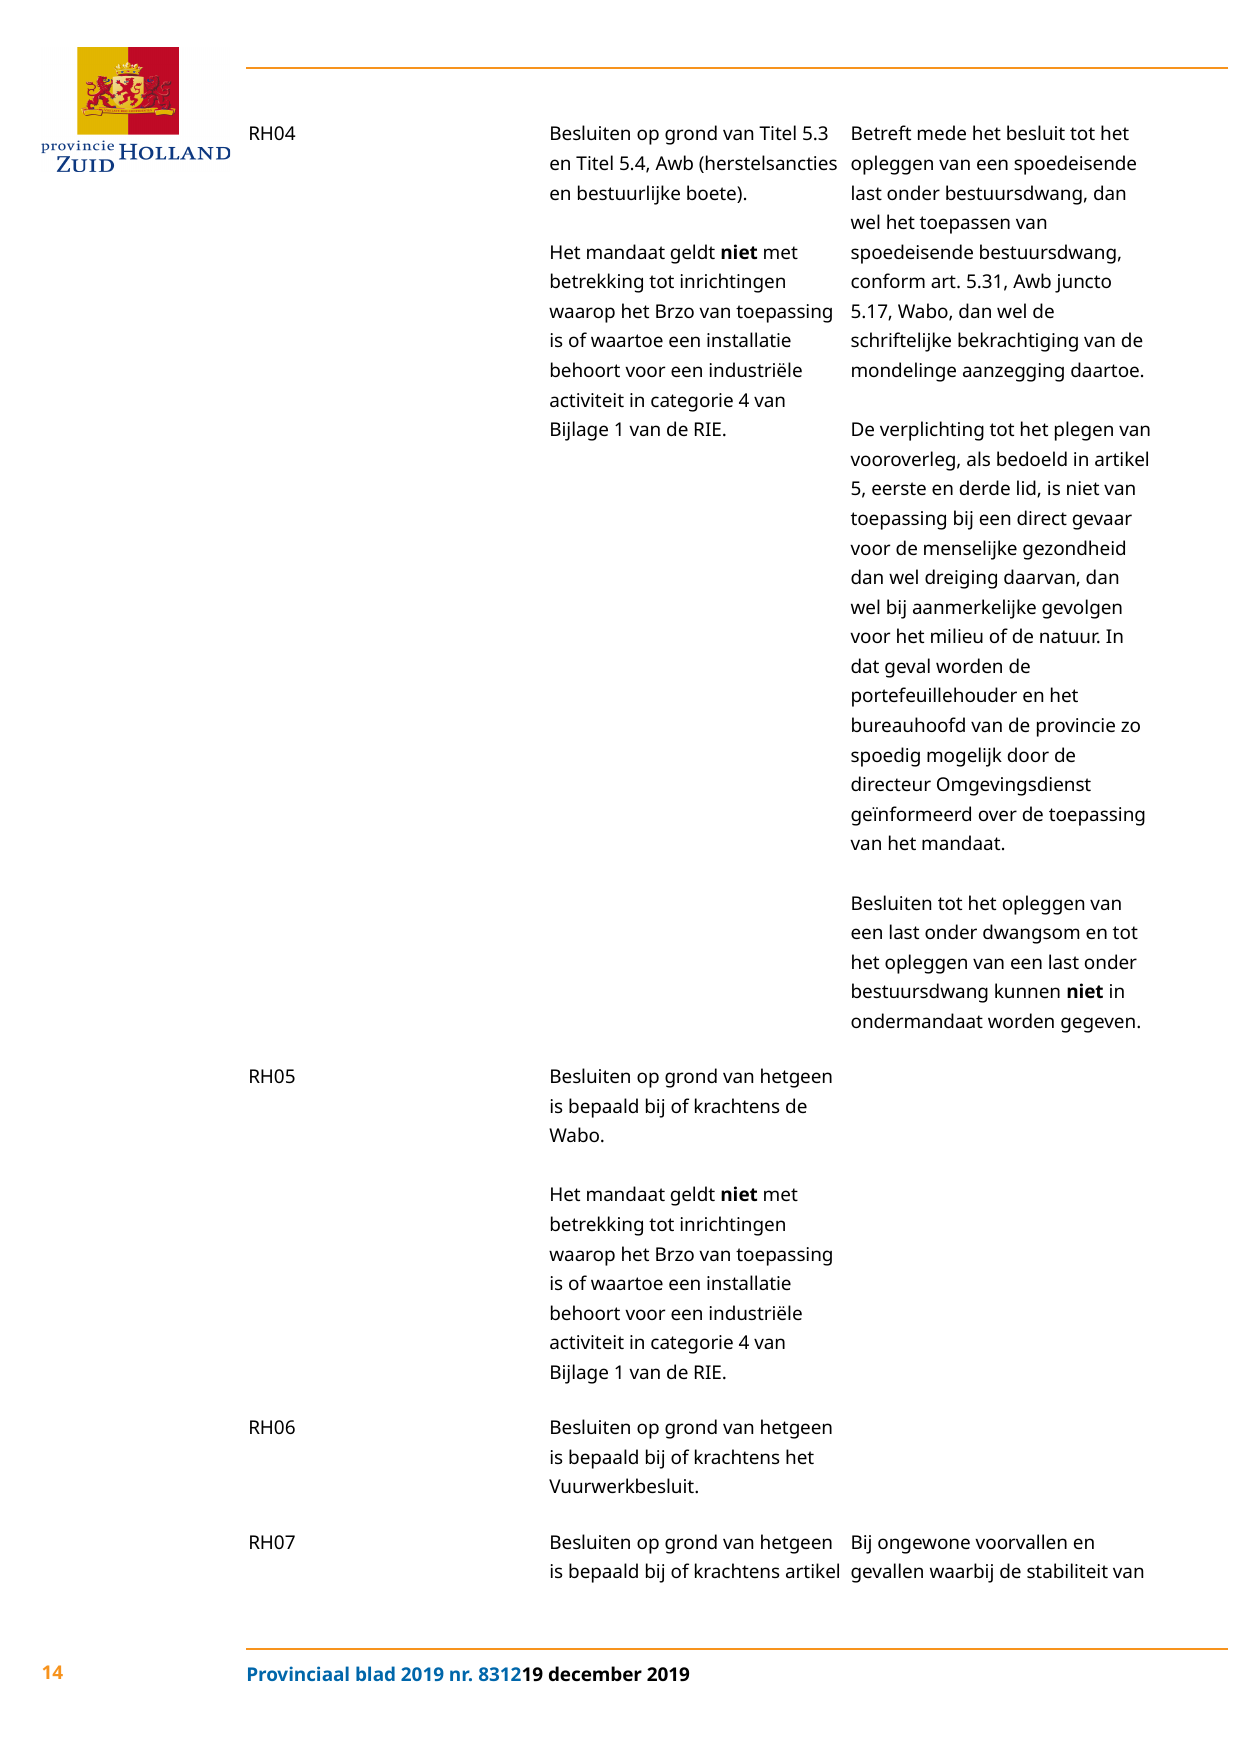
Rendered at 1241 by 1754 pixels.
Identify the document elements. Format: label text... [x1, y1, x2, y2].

table_cell [248, 95, 549, 121]
table_cell Besluiten op grond van hetgeen is bepaald bij of krachtens het Vuurwerkbesluit. [549, 1415, 850, 1529]
picture [41, 47, 231, 172]
table_cell Besluiten op grond van hetgeen is bepaald bij of krachtens de Wabo. Het mandaat geldt niet met betrekking tot inrichtingen waarop het Brzo van toepassing is of waartoe een installatie behoort voor een industriële activiteit in categorie 4 van Bijlage 1 van de RIE. [549, 1063, 850, 1414]
table_cell Besluiten op grond van hetgeen is bepaald bij of krachtens artikel [549, 1529, 850, 1584]
table_cell Bij ongewone voorvallen en gevallen waarbij de stabiliteit van [850, 1529, 1152, 1584]
table_cell RH06 [248, 1415, 549, 1529]
table_cell [850, 1415, 1152, 1529]
table_cell RH04 [248, 121, 549, 1063]
table_cell [850, 95, 1152, 121]
table_cell Besluiten op grond van Titel 5.3 en Titel 5.4, Awb (herstelsancties en bestuurlijke boete). Het mandaat geldt niet met betrekking tot inrichtingen waarop het Brzo van toepassing is of waartoe een installatie behoort voor een industriële activiteit in categorie 4 van Bijlage 1 van de RIE. [549, 121, 850, 1063]
table_cell Betreft mede het besluit tot het opleggen van een spoedeisende last onder bestuursdwang, dan wel het toepassen van spoedeisende bestuursdwang, conform art. 5.31, Awb juncto 5.17, Wabo, dan wel de schriftelijke bekrachtiging van de mondelinge aanzegging daartoe. De verplichting tot het plegen van vooroverleg, als bedoeld in artikel 5, eerste en derde lid, is niet van toepassing bij een direct gevaar voor de menselijke gezondheid dan wel dreiging daarvan, dan wel bij aanmerkelijke gevolgen voor het milieu of de natuur. In dat geval worden de portefeuillehouder en het bureauhoofd van de provincie zo spoedig mogelijk door de directeur Omgevingsdienst geïnformeerd over de toepassing van het mandaat. Besluiten tot het opleggen van een last onder dwangsom en tot het opleggen van een last onder bestuursdwang kunnen niet in ondermandaat worden gegeven. [850, 121, 1152, 1063]
table_cell RH07 [248, 1529, 549, 1584]
table_cell RH05 [248, 1063, 549, 1414]
table_cell [850, 1063, 1152, 1414]
table_cell [549, 95, 850, 121]
